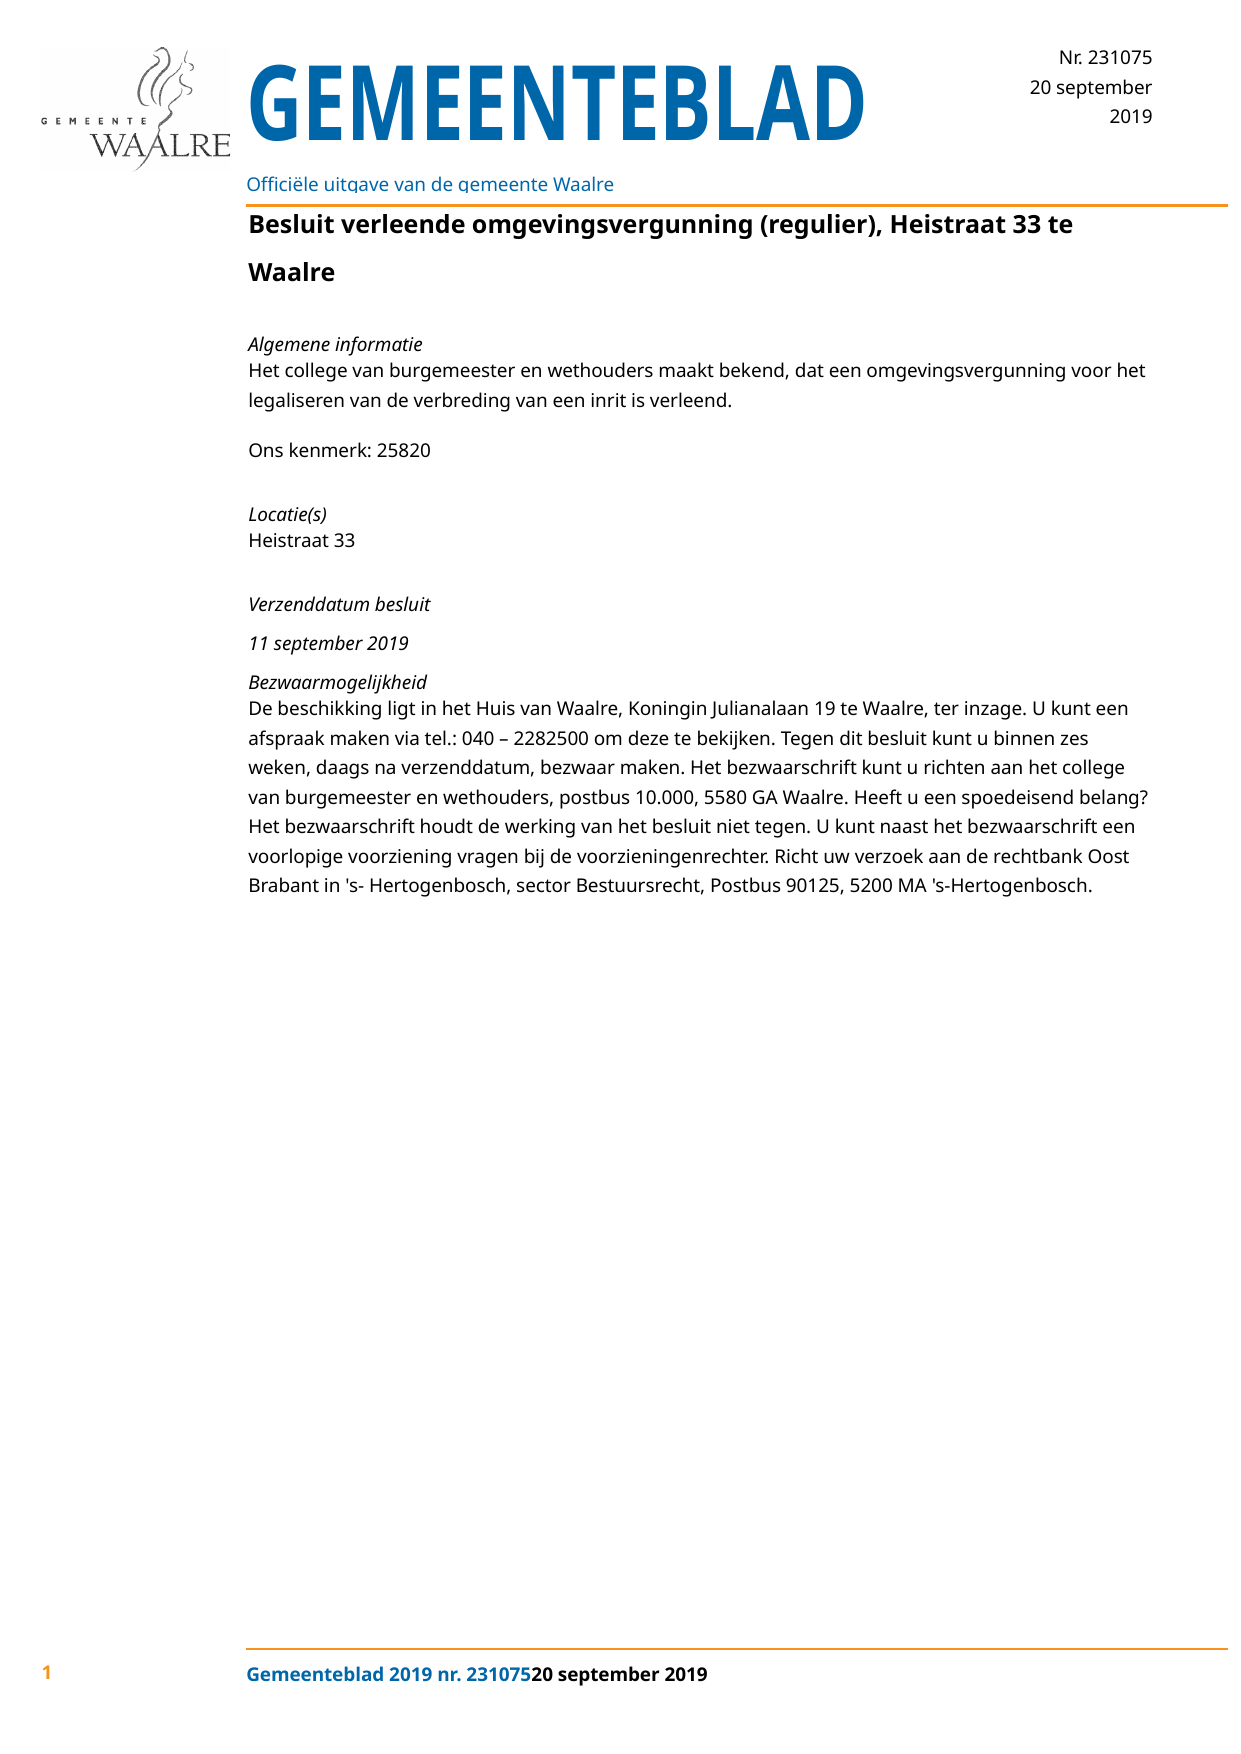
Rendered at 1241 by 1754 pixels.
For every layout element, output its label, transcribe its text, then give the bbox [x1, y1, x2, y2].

text 11 september 2019 [248, 630, 1152, 656]
picture [41, 47, 231, 172]
text De beschikking ligt in het Huis van Waalre, Koningin Julianalaan 19 te Waalre, ter inzage. U kunt een afspraak maken via tel.: 040 – 2282500 om deze te bekijken. Tegen dit besluit kunt u binnen zes weken, daags na verzenddatum, bezwaar maken. Het bezwaarschrift kunt u richten aan het college van burgemeester en wethouders, postbus 10.000, 5580 GA Waalre. Heeft u een spoedeisend belang? Het bezwaarschrift houdt de werking van het besluit niet tegen. U kunt naast het bezwaarschrift een voorlopige voorziening vragen bij de voorzieningenrechter. Richt uw verzoek aan de rechtbank Oost Brabant in 's- Hertogenbosch, sector Bestuursrecht, Postbus 90125, 5200 MA 's-Hertogenbosch. [248, 695, 1152, 898]
text Verzenddatum besluit [248, 591, 1152, 617]
text Het college van burgemeester en wethouders maakt bekend, dat een omgevingsvergunning voor het legaliseren van de verbreding van een inrit is verleend. [248, 357, 1152, 412]
text Besluit verleende omgevingsvergunning (regulier), Heistraat 33 te Waalre [248, 207, 1152, 288]
text Bezwaarmogelijkheid [248, 669, 1152, 695]
text Algemene informatie [248, 331, 1152, 357]
text Locatie(s) [248, 501, 1152, 527]
text Ons kenmerk: 25820 [248, 437, 1152, 463]
text Heistraat 33 [248, 527, 1152, 553]
